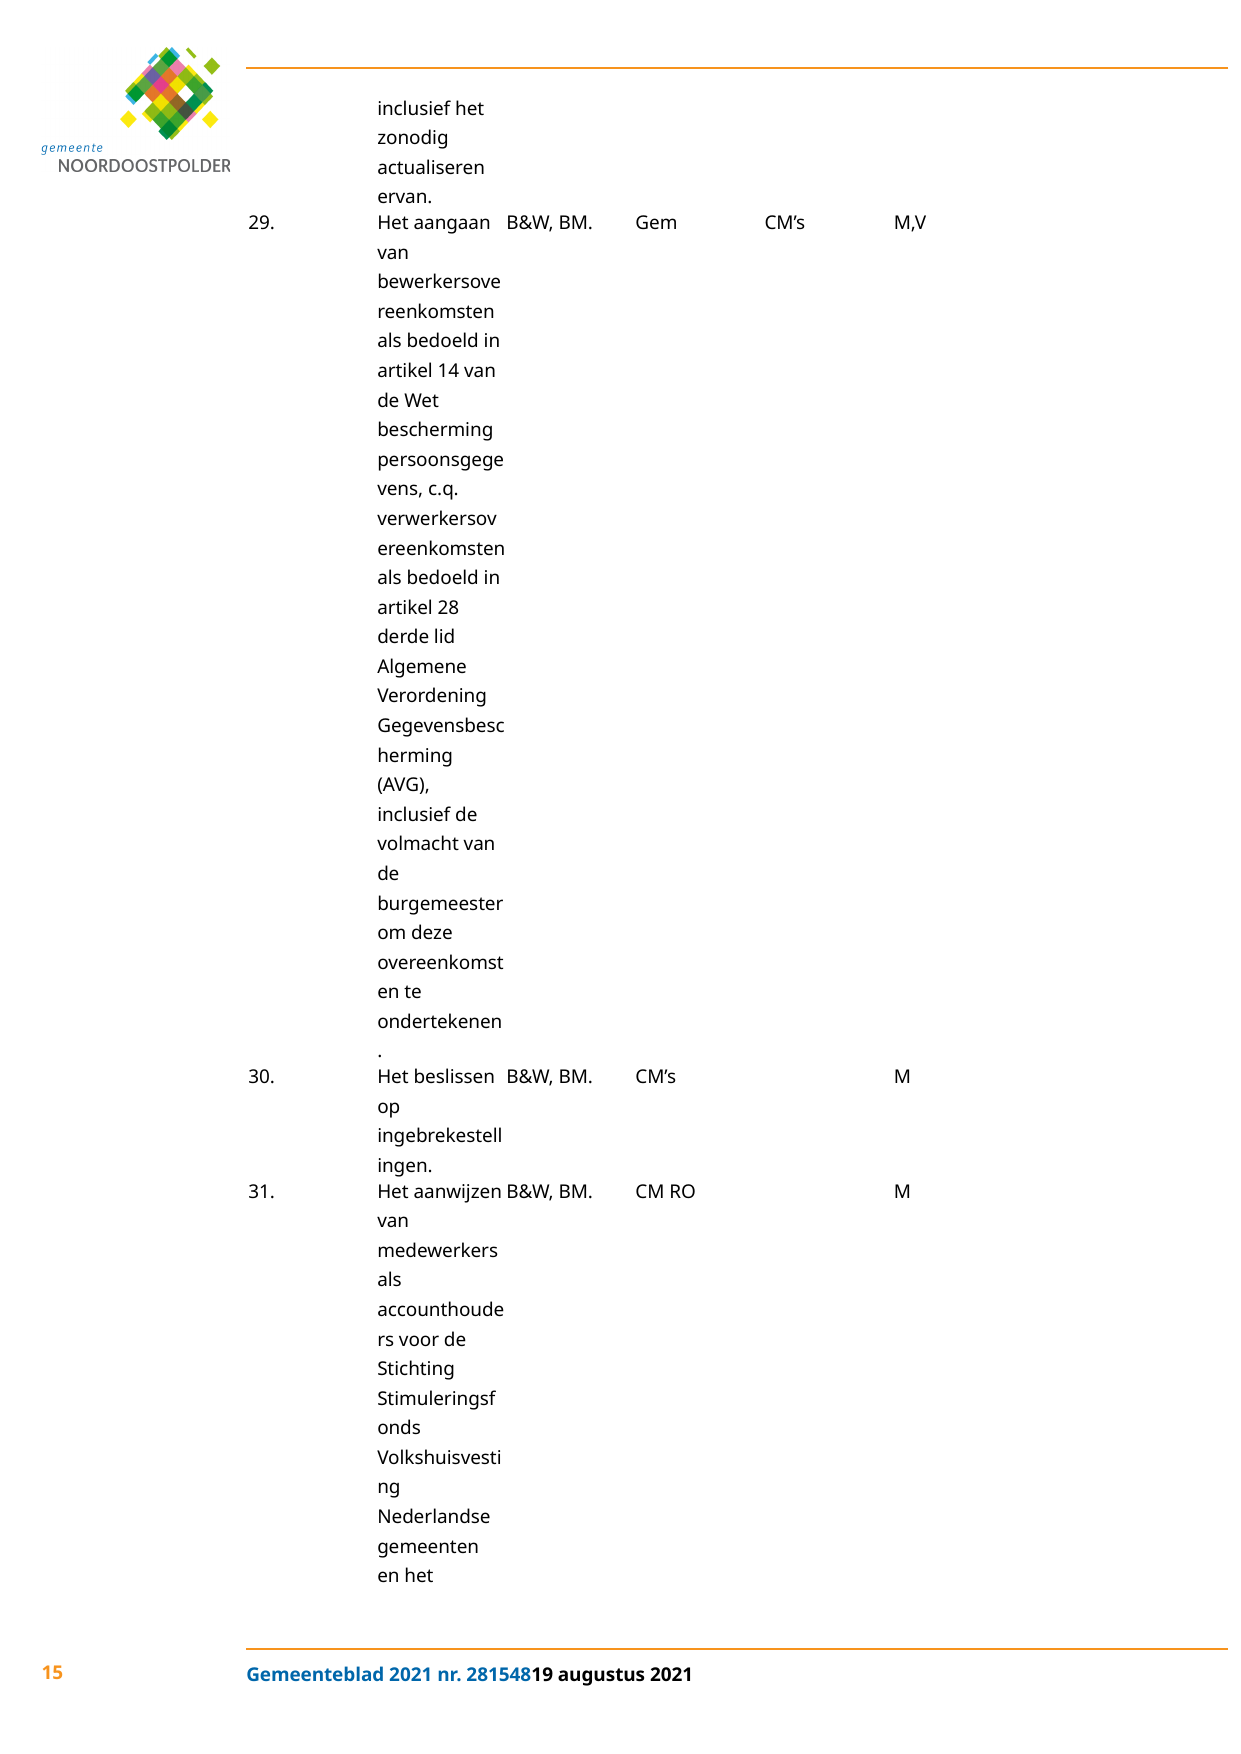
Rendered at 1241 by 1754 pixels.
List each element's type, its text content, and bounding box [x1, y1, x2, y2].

table_cell Het beslissen op ingebrekestellingen. [377, 1063, 506, 1178]
table_cell 30. [248, 1063, 377, 1178]
table_cell [764, 1178, 893, 1588]
table_cell [1023, 95, 1152, 209]
table_cell B&W, BM. [506, 1063, 635, 1178]
table_cell B&W, BM. [506, 1178, 635, 1588]
table_cell M [894, 1063, 1022, 1178]
table_cell 31. [248, 1178, 377, 1588]
table_cell B&W, BM. [506, 209, 635, 1063]
table_cell [506, 95, 635, 209]
table_cell M,V [894, 209, 1022, 1063]
table_cell CM’s [635, 1063, 764, 1178]
table_cell inclusief het zonodig actualiseren ervan. [377, 95, 506, 209]
table_cell [764, 1063, 893, 1178]
table_cell Gem [635, 209, 764, 1063]
table_cell [1023, 1063, 1152, 1178]
table_cell [248, 95, 377, 209]
table_cell CM RO [635, 1178, 764, 1588]
table_cell CM’s [764, 209, 893, 1063]
table_cell Het aangaan van bewerkersovereenkomsten als bedoeld in artikel 14 van de Wet bescherming persoonsgegevens, c.q. verwerkersovereenkomsten als bedoeld in artikel 28 derde lid Algemene Verordening Gegevensbescherming (AVG), inclusief de volmacht van de burgemeester om deze overeenkomsten te ondertekenen. [377, 209, 506, 1063]
table_cell Het aanwijzen van medewerkers als accounthouders voor de Stichting Stimuleringsfonds Volkshuisvesting Nederlandse gemeenten en het [377, 1178, 506, 1588]
picture [41, 47, 231, 172]
table_cell M [894, 1178, 1022, 1588]
table_cell [894, 95, 1022, 209]
table_cell [635, 95, 764, 209]
table_cell [1023, 1178, 1152, 1588]
table_cell [764, 95, 893, 209]
table_cell [1023, 209, 1152, 1063]
table_cell 29. [248, 209, 377, 1063]
